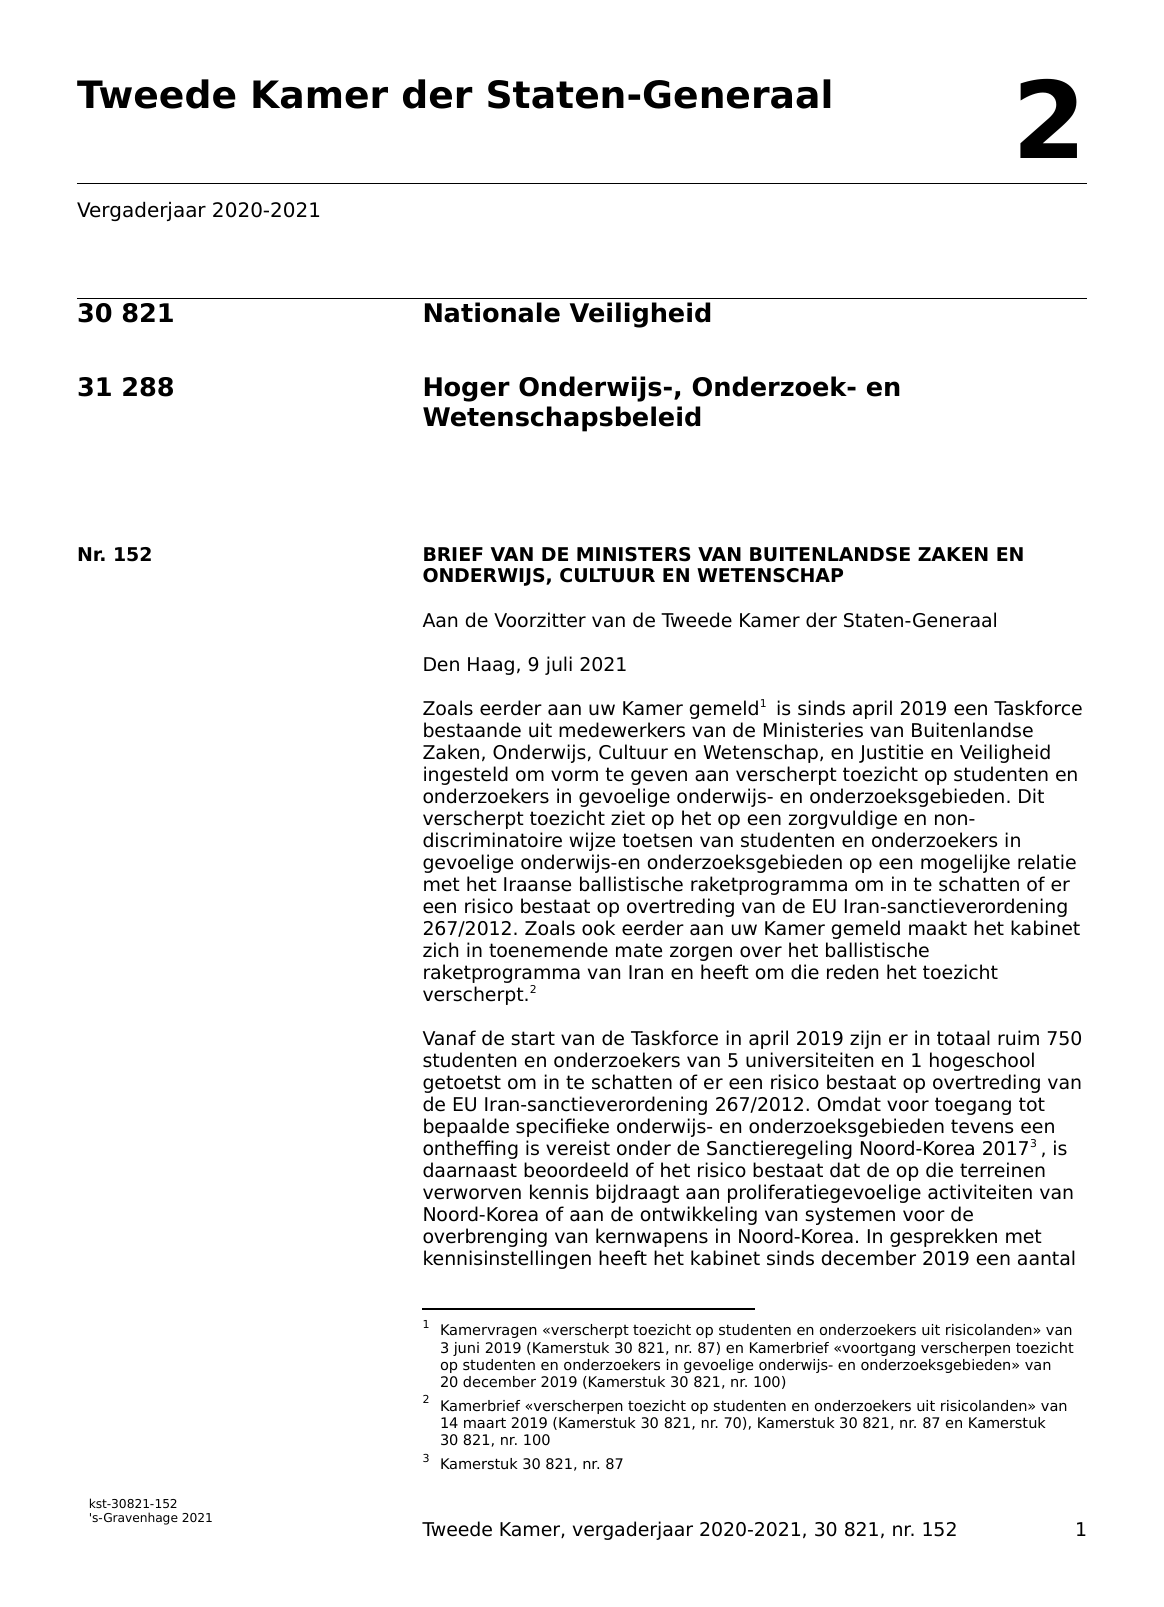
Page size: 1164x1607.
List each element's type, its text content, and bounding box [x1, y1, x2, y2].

text Kamervragen «verscherpt toezicht op studenten en onderzoekers uit risicolanden» van 3 juni 2019 (Kamerstuk 30 821, nr. 87) en Kamerbrief «voortgang verscherpen toezicht op studenten en onderzoekers in gevoelige onderwijs- en onderzoeksgebieden» van 20 december 2019 (Kamerstuk 30 821, nr. 100) [422, 1318, 1087, 1391]
text Aan de Voorzitter van de Tweede Kamer der Staten-Generaal [422, 609, 1087, 632]
table_header 2 [886, 59, 1087, 183]
subtitle Nr. 152 BRIEF VAN DE MINISTERS VAN BUITENLANDSE ZAKEN EN ONDERWIJS, CULTUUR EN WETENSCHAP [77, 543, 1087, 587]
text Den Haag, 9 juli 2021 [422, 654, 1087, 676]
subtitle 30 821 Nationale Veiligheid [77, 299, 1087, 329]
text Vanaf de start van de Taskforce in april 2019 zijn er in totaal ruim 750 studenten en onderzoekers van 5 universiteiten en 1 hogeschool getoetst om in te schatten of er een risico bestaat op overtreding van de EU Iran-sanctieverordening 267/2012. Omdat voor toegang tot bepaalde specifieke onderwijs- en onderzoeksgebieden tevens een ontheffing is vereist onder de Sanctieregeling Noord-Korea 2017, is daarnaast beoordeeld of het risico bestaat dat de op die terreinen verworven kennis bijdraagt aan proliferatiegevoelige activiteiten van Noord-Korea of aan de ontwikkeling van systemen voor de overbrenging van kernwapens in Noord-Korea. In gesprekken met kennisinstellingen heeft het kabinet sinds december 2019 een aantal [422, 1028, 1087, 1269]
table_cell Vergaderjaar 2020-2021 [77, 184, 1087, 298]
text kst-30821-152 [88, 1497, 323, 1511]
subtitle 31 288 Hoger Onderwijs-, Onderzoek- en Wetenschapsbeleid [77, 373, 1087, 432]
text Kamerstuk 30 821, nr. 87 [422, 1452, 1087, 1474]
table_header Tweede Kamer der Staten-Generaal [77, 59, 886, 183]
text 's-Gravenhage 2021 [88, 1511, 323, 1525]
text Zoals eerder aan uw Kamer gemeld is sinds april 2019 een Taskforce bestaande uit medewerkers van de Ministeries van Buitenlandse Zaken, Onderwijs, Cultuur en Wetenschap, en Justitie en Veiligheid ingesteld om vorm te geven aan verscherpt toezicht op studenten en onderzoekers in gevoelige onderwijs- en onderzoeksgebieden. Dit verscherpt toezicht ziet op het op een zorgvuldige en non-discriminatoire wijze toetsen van studenten en onderzoekers in gevoelige onderwijs-en onderzoeksgebieden op een mogelijke relatie met het Iraanse ballistische raketprogramma om in te schatten of er een risico bestaat op overtreding van de EU Iran-sanctieverordening 267/2012. Zoals ook eerder aan uw Kamer gemeld maakt het kabinet zich in toenemende mate zorgen over het ballistische raketprogramma van Iran en heeft om die reden het toezicht verscherpt. [422, 698, 1087, 1006]
text Kamerbrief «verscherpen toezicht op studenten en onderzoekers uit risicolanden» van 14 maart 2019 (Kamerstuk 30 821, nr. 70), Kamerstuk 30 821, nr. 87 en Kamerstuk 30 821, nr. 100 [422, 1393, 1087, 1449]
